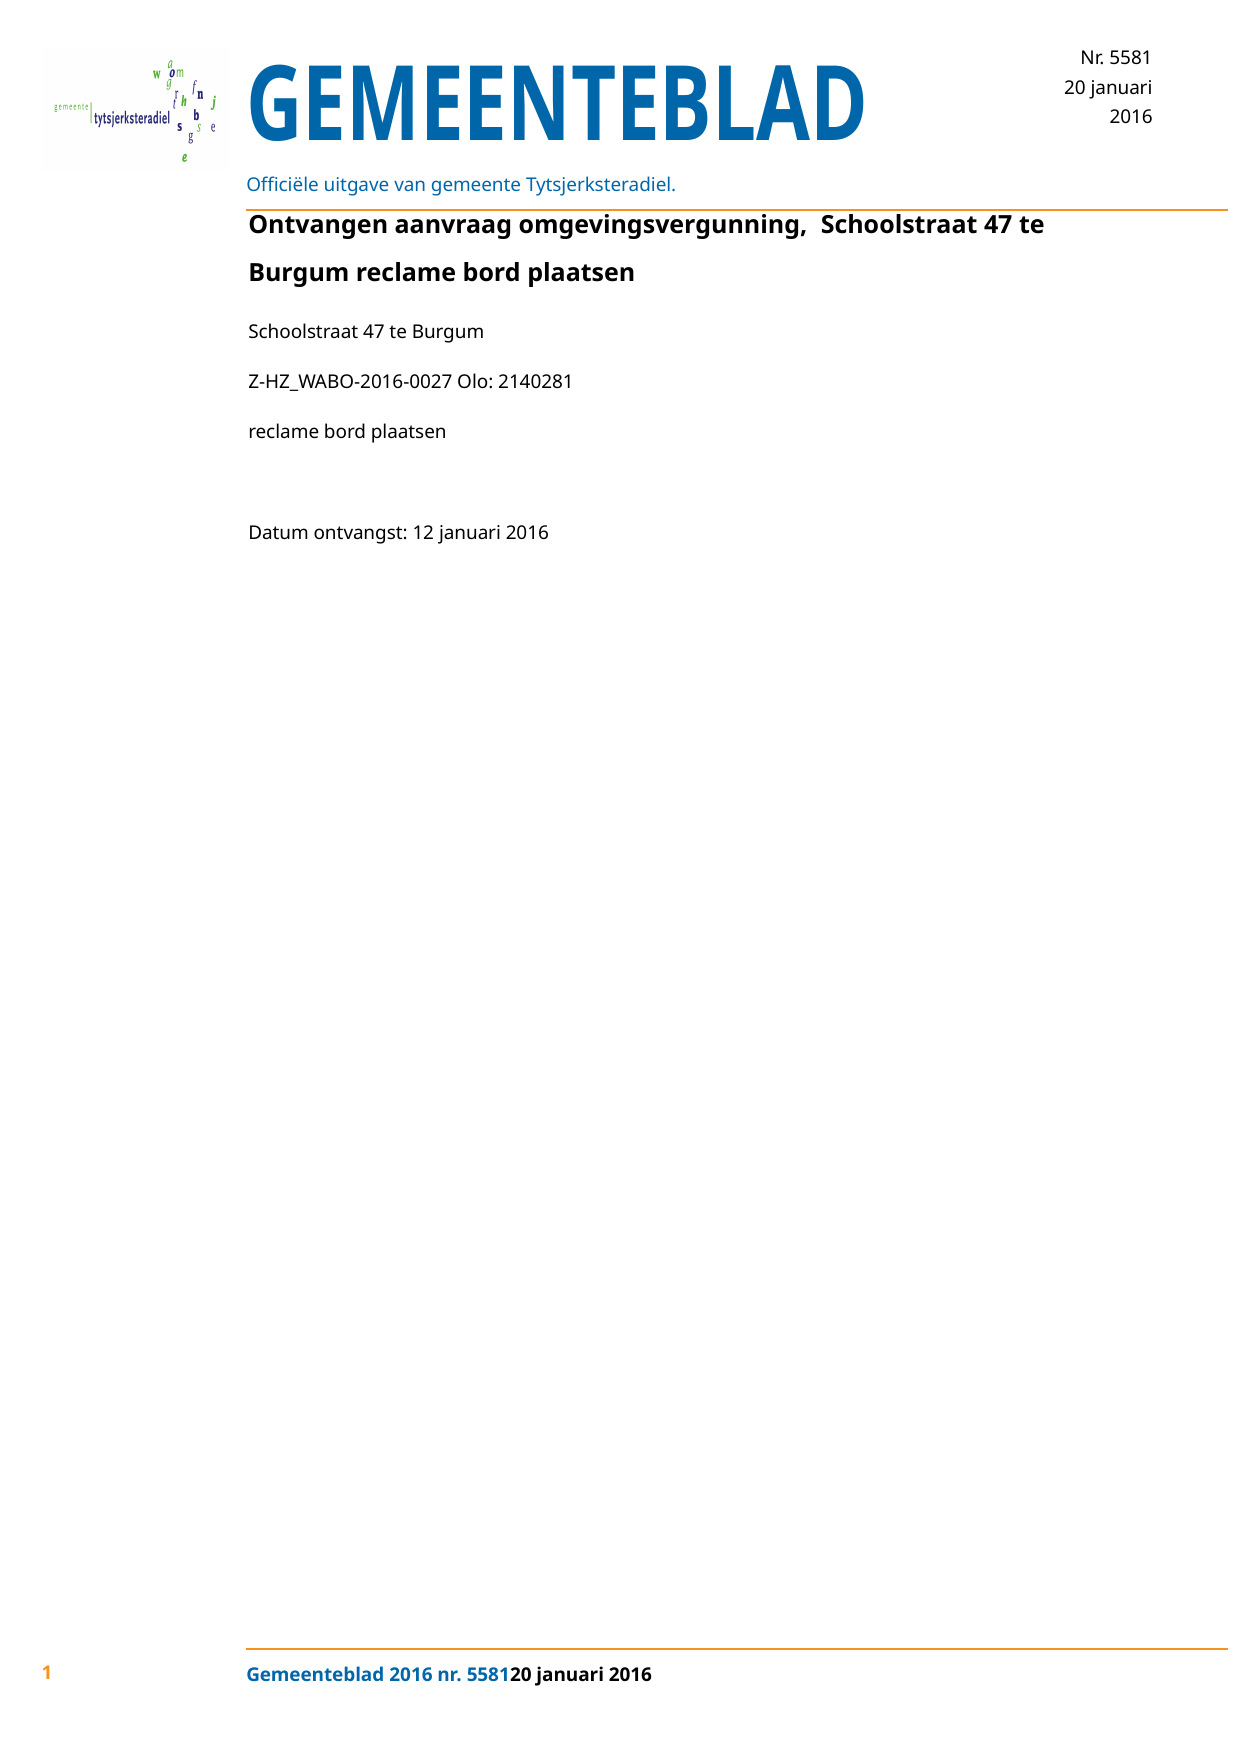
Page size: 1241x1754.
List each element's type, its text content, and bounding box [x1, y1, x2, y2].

text Datum ontvangst: 12 januari 2016 [248, 519, 1152, 545]
text Z-HZ_WABO-2016-0027 Olo: 2140281 [248, 368, 1152, 394]
text Ontvangen aanvraag omgevingsvergunning, Schoolstraat 47 te Burgum reclame bord plaatsen [248, 211, 1152, 288]
picture [41, 47, 231, 172]
text Schoolstraat 47 te Burgum [248, 318, 1152, 344]
text reclame bord plaatsen [248, 419, 1152, 444]
